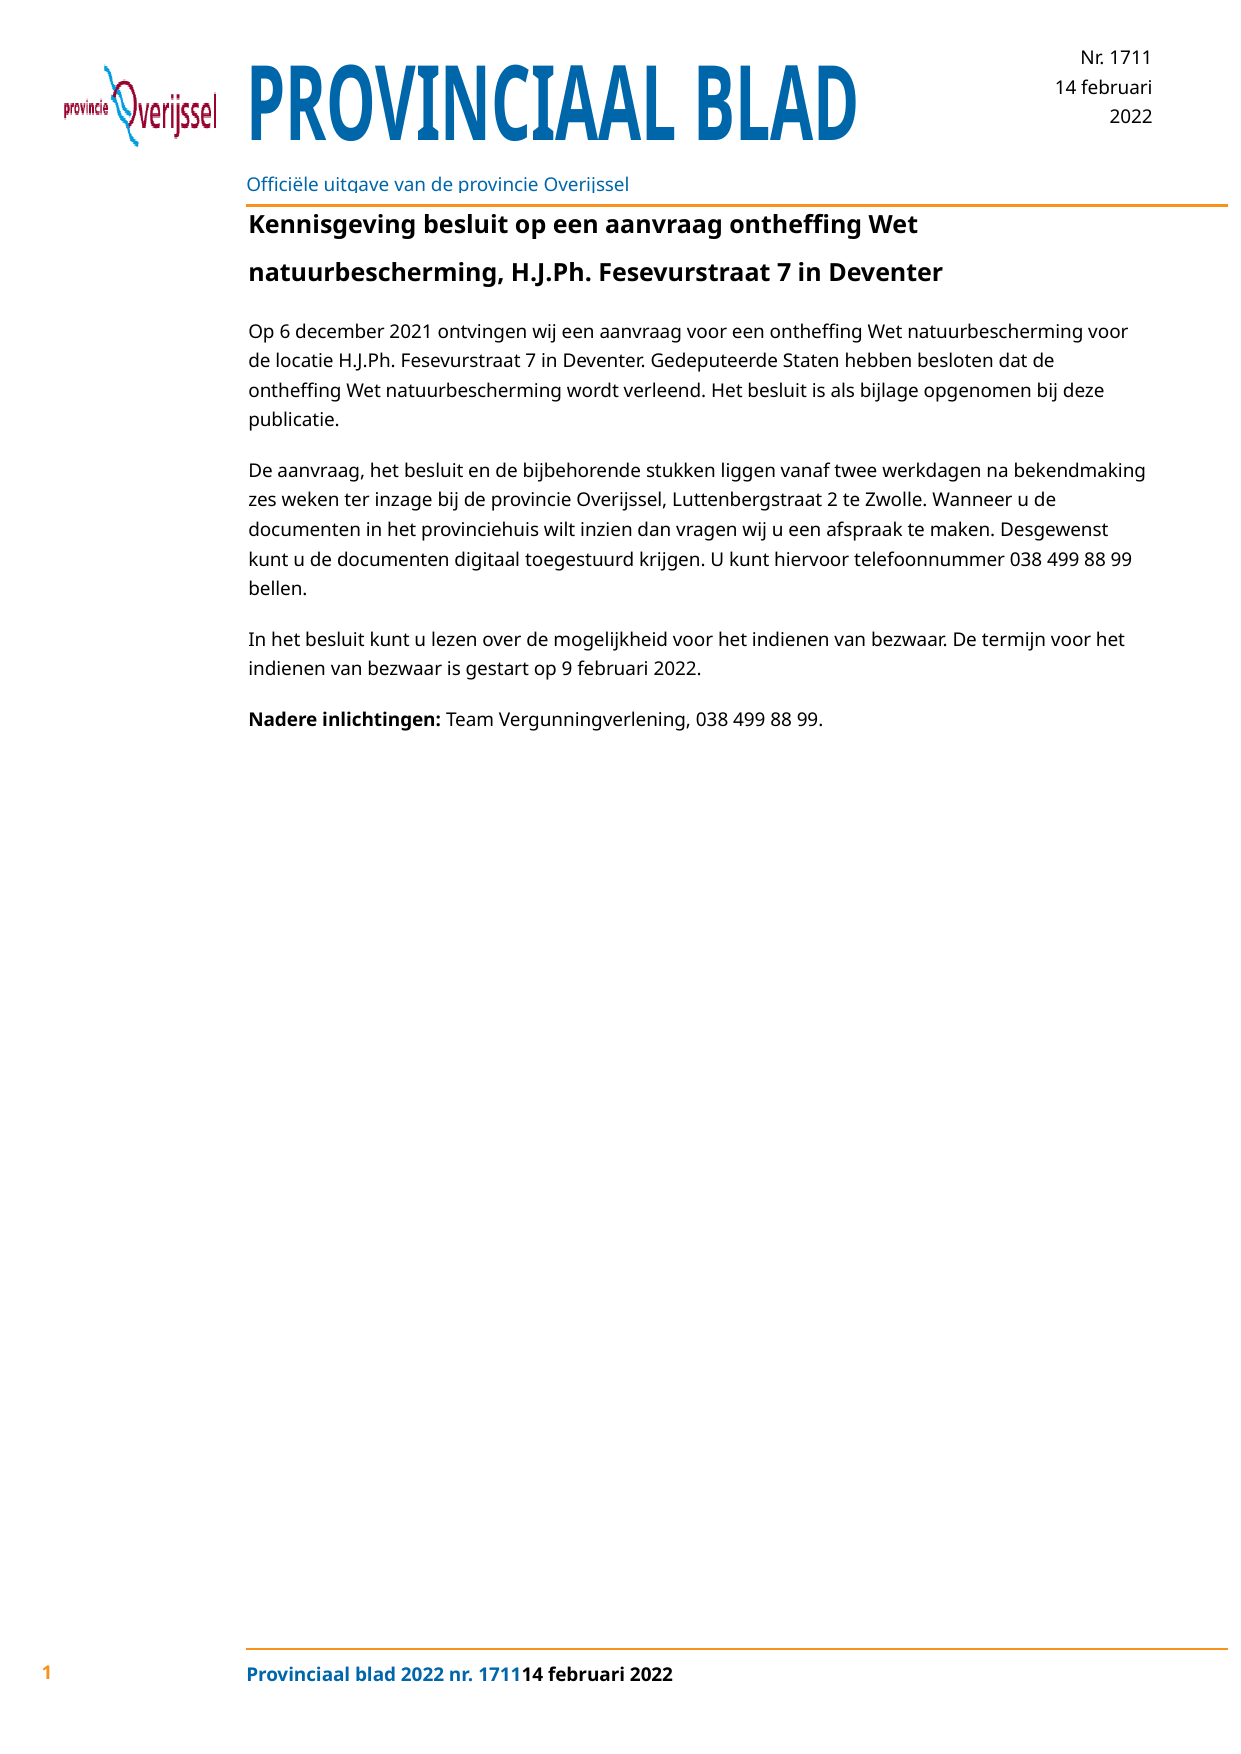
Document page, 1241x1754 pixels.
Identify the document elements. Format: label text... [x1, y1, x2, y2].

text Op 6 december 2021 ontvingen wij een aanvraag voor een ontheffing Wet natuurbescherming voor de locatie H.J.Ph. Fesevurstraat 7 in Deventer. Gedeputeerde Staten hebben besloten dat de ontheffing Wet natuurbescherming wordt verleend. Het besluit is als bijlage opgenomen bij deze publicatie. [248, 318, 1152, 432]
text Nadere inlichtingen: Team Vergunningverlening, 038 499 88 99. [248, 706, 1152, 732]
picture [41, 47, 231, 172]
text In het besluit kunt u lezen over de mogelijkheid voor het indienen van bezwaar. De termijn voor het indienen van bezwaar is gestart op 9 februari 2022. [248, 626, 1152, 681]
text De aanvraag, het besluit en de bijbehorende stukken liggen vanaf twee werkdagen na bekendmaking zes weken ter inzage bij de provincie Overijssel, Luttenbergstraat 2 te Zwolle. Wanneer u de documenten in het provinciehuis wilt inzien dan vragen wij u een afspraak te maken. Desgewenst kunt u de documenten digitaal toegestuurd krijgen. U kunt hiervoor telefoonnummer 038 499 88 99 bellen. [248, 457, 1152, 601]
text Kennisgeving besluit op een aanvraag ontheffing Wet natuurbescherming, H.J.Ph. Fesevurstraat 7 in Deventer [248, 207, 1152, 288]
